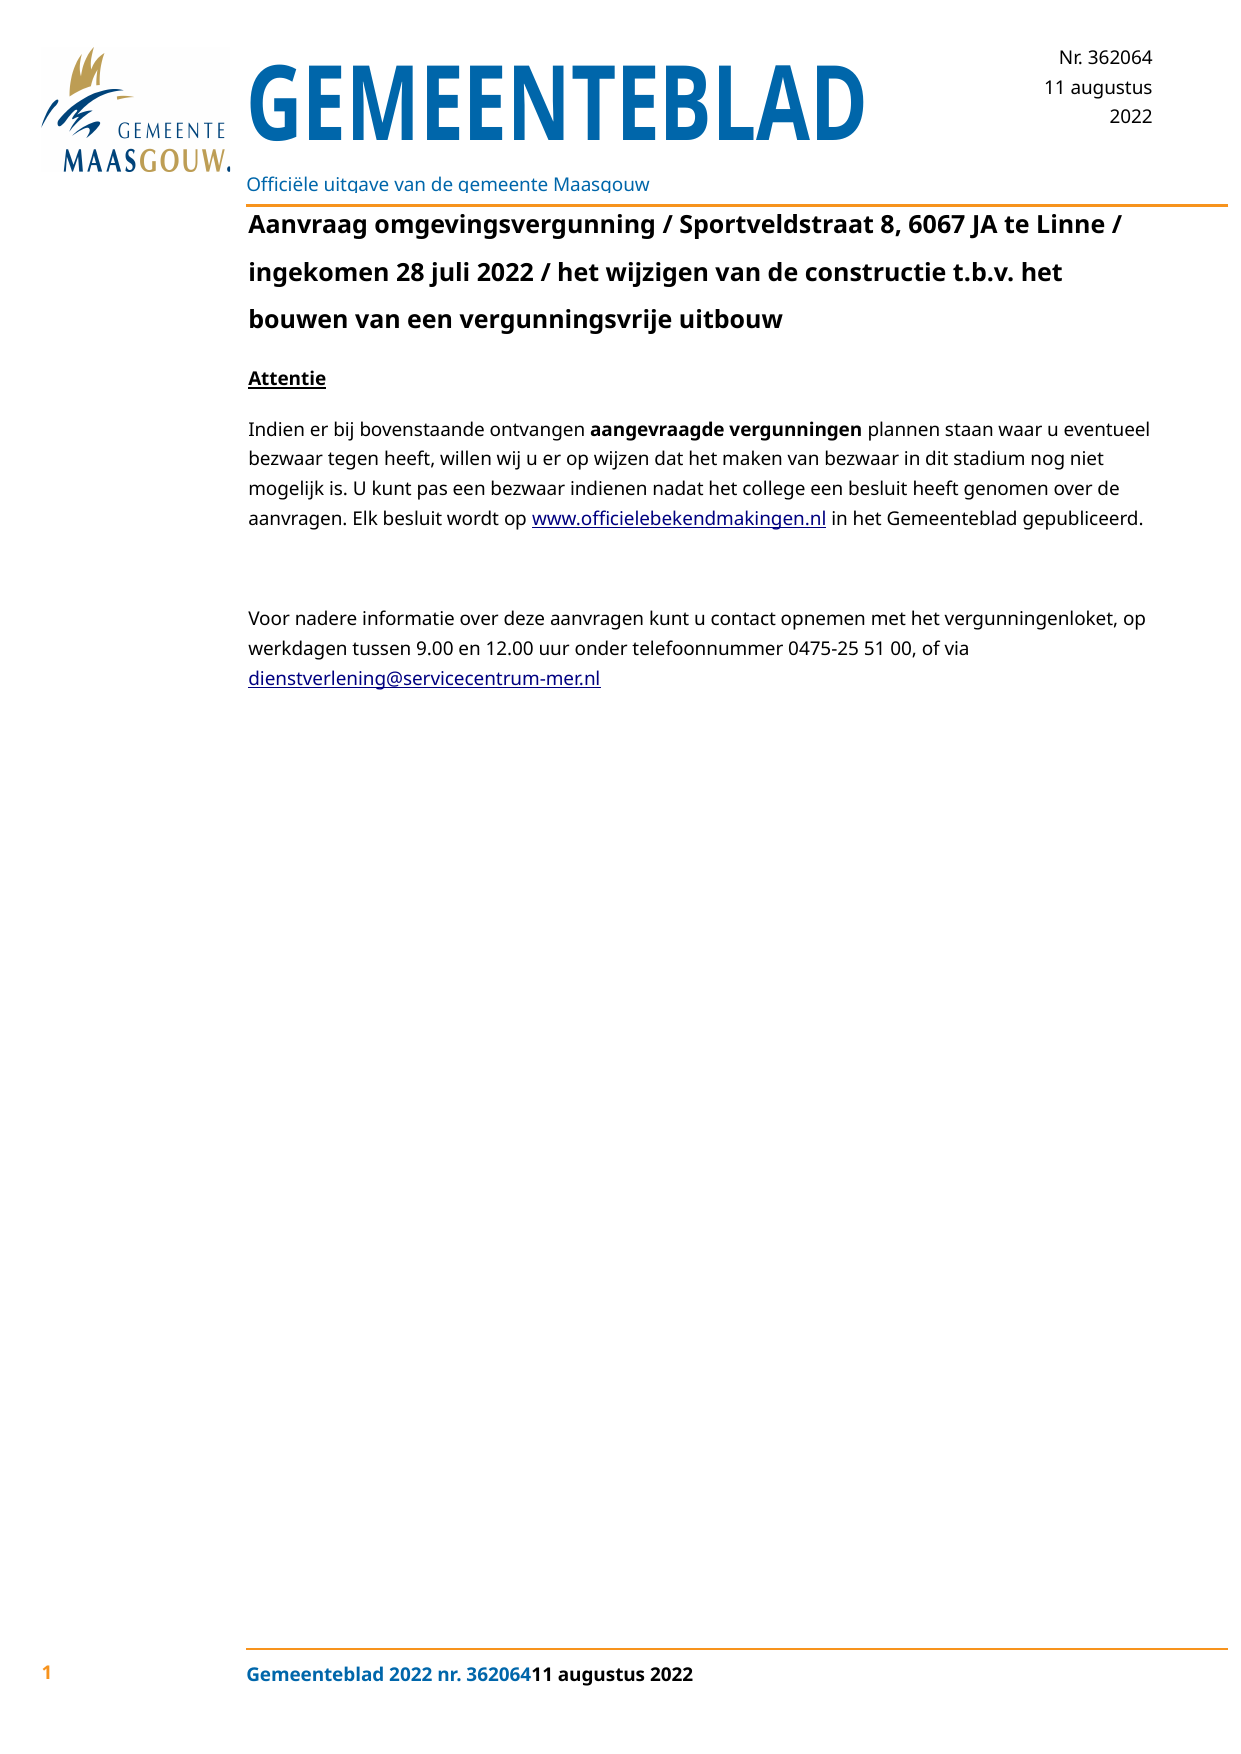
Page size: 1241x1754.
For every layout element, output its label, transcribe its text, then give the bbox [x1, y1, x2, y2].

text Attentie [248, 366, 1152, 391]
text Indien er bij bovenstaande ontvangen aangevraagde vergunningen plannen staan waar u eventueel bezwaar tegen heeft, willen wij u er op wijzen dat het maken van bezwaar in dit stadium nog niet mogelijk is. U kunt pas een bezwaar indienen nadat het college een besluit heeft genomen over de aanvragen. Elk besluit wordt op www.officielebekendmakingen.nl in het Gemeenteblad gepubliceerd. [248, 416, 1152, 530]
text Voor nadere informatie over deze aanvragen kunt u contact opnemen met het vergunningenloket, op werkdagen tussen 9.00 en 12.00 uur onder telefoonnummer 0475-25 51 00, of via dienstverlening@servicecentrum-mer.nl [248, 606, 1152, 690]
picture [41, 47, 231, 172]
text Aanvraag omgevingsvergunning / Sportveldstraat 8, 6067 JA te Linne / ingekomen 28 juli 2022 / het wijzigen van de constructie t.b.v. het bouwen van een vergunningsvrije uitbouw [248, 207, 1152, 336]
